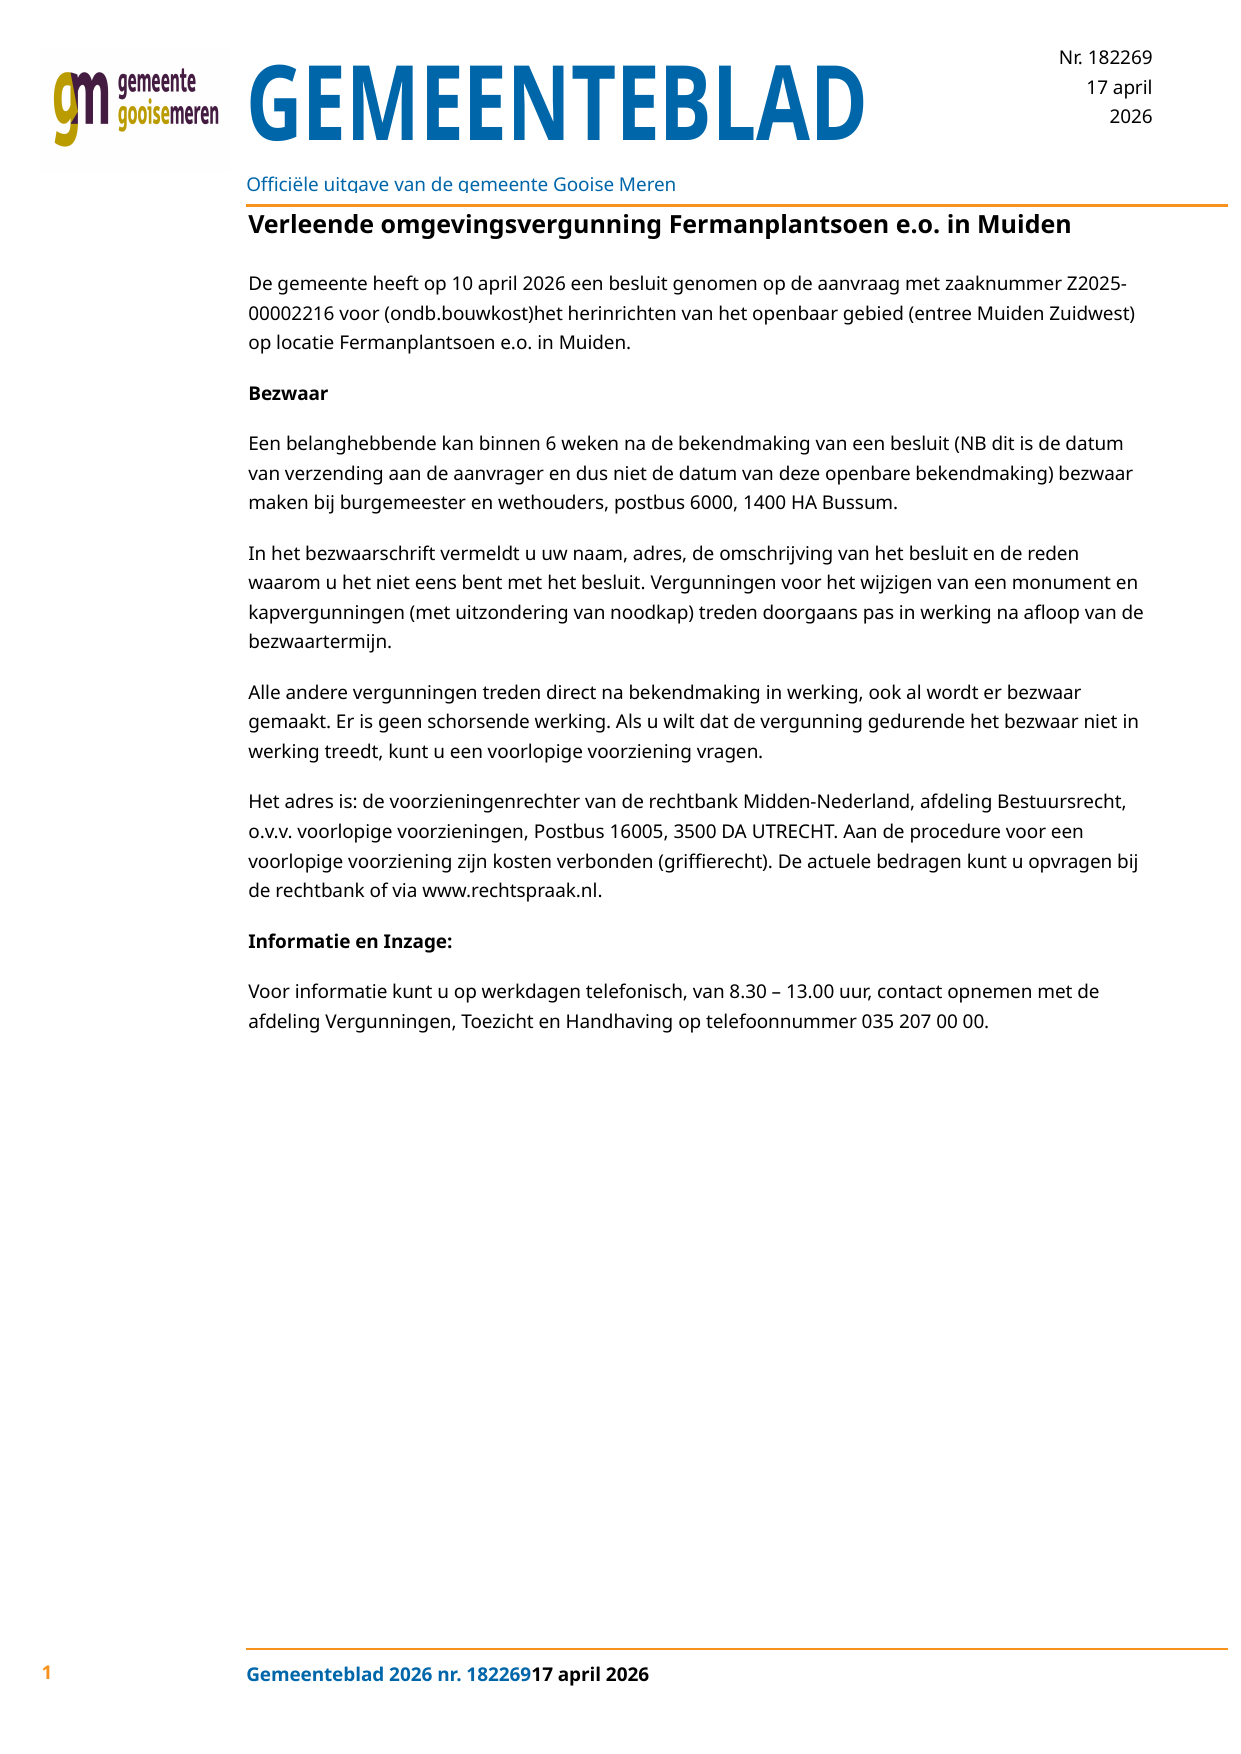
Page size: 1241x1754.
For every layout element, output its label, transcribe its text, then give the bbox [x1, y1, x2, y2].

picture [41, 47, 231, 172]
text Alle andere vergunningen treden direct na bekendmaking in werking, ook al wordt er bezwaar gemaakt. Er is geen schorsende werking. Als u wilt dat de vergunning gedurende het bezwaar niet in werking treedt, kunt u een voorlopige voorziening vragen. [248, 679, 1152, 764]
text In het bezwaarschrift vermeldt u uw naam, adres, de omschrijving van het besluit en de reden waarom u het niet eens bent met het besluit. Vergunningen voor het wijzigen van een monument en kapvergunningen (met uitzondering van noodkap) treden doorgaans pas in werking na afloop van de bezwaartermijn. [248, 540, 1152, 654]
text Voor informatie kunt u op werkdagen telefonisch, van 8.30 – 13.00 uur, contact opnemen met de afdeling Vergunningen, Toezicht en Handhaving op telefoonnummer 035 207 00 00. [248, 978, 1152, 1033]
text Informatie en Inzage: [248, 928, 1152, 953]
text Verleende omgevingsvergunning Fermanplantsoen e.o. in Muiden [248, 207, 1152, 241]
text De gemeente heeft op 10 april 2026 een besluit genomen op de aanvraag met zaaknummer Z2025-00002216 voor (ondb.bouwkost)het herinrichten van het openbaar gebied (entree Muiden Zuidwest) op locatie Fermanplantsoen e.o. in Muiden. [248, 270, 1152, 355]
text Het adres is: de voorzieningenrechter van de rechtbank Midden-Nederland, afdeling Bestuursrecht, o.v.v. voorlopige voorzieningen, Postbus 16005, 3500 DA UTRECHT. Aan de procedure voor een voorlopige voorziening zijn kosten verbonden (griffierecht). De actuele bedragen kunt u opvragen bij de rechtbank of via www.rechtspraak.nl. [248, 789, 1152, 903]
text Een belanghebbende kan binnen 6 weken na de bekendmaking van een besluit (NB dit is de datum van verzending aan de aanvrager en dus niet de datum van deze openbare bekendmaking) bezwaar maken bij burgemeester en wethouders, postbus 6000, 1400 HA Bussum. [248, 430, 1152, 515]
text Bezwaar [248, 380, 1152, 406]
